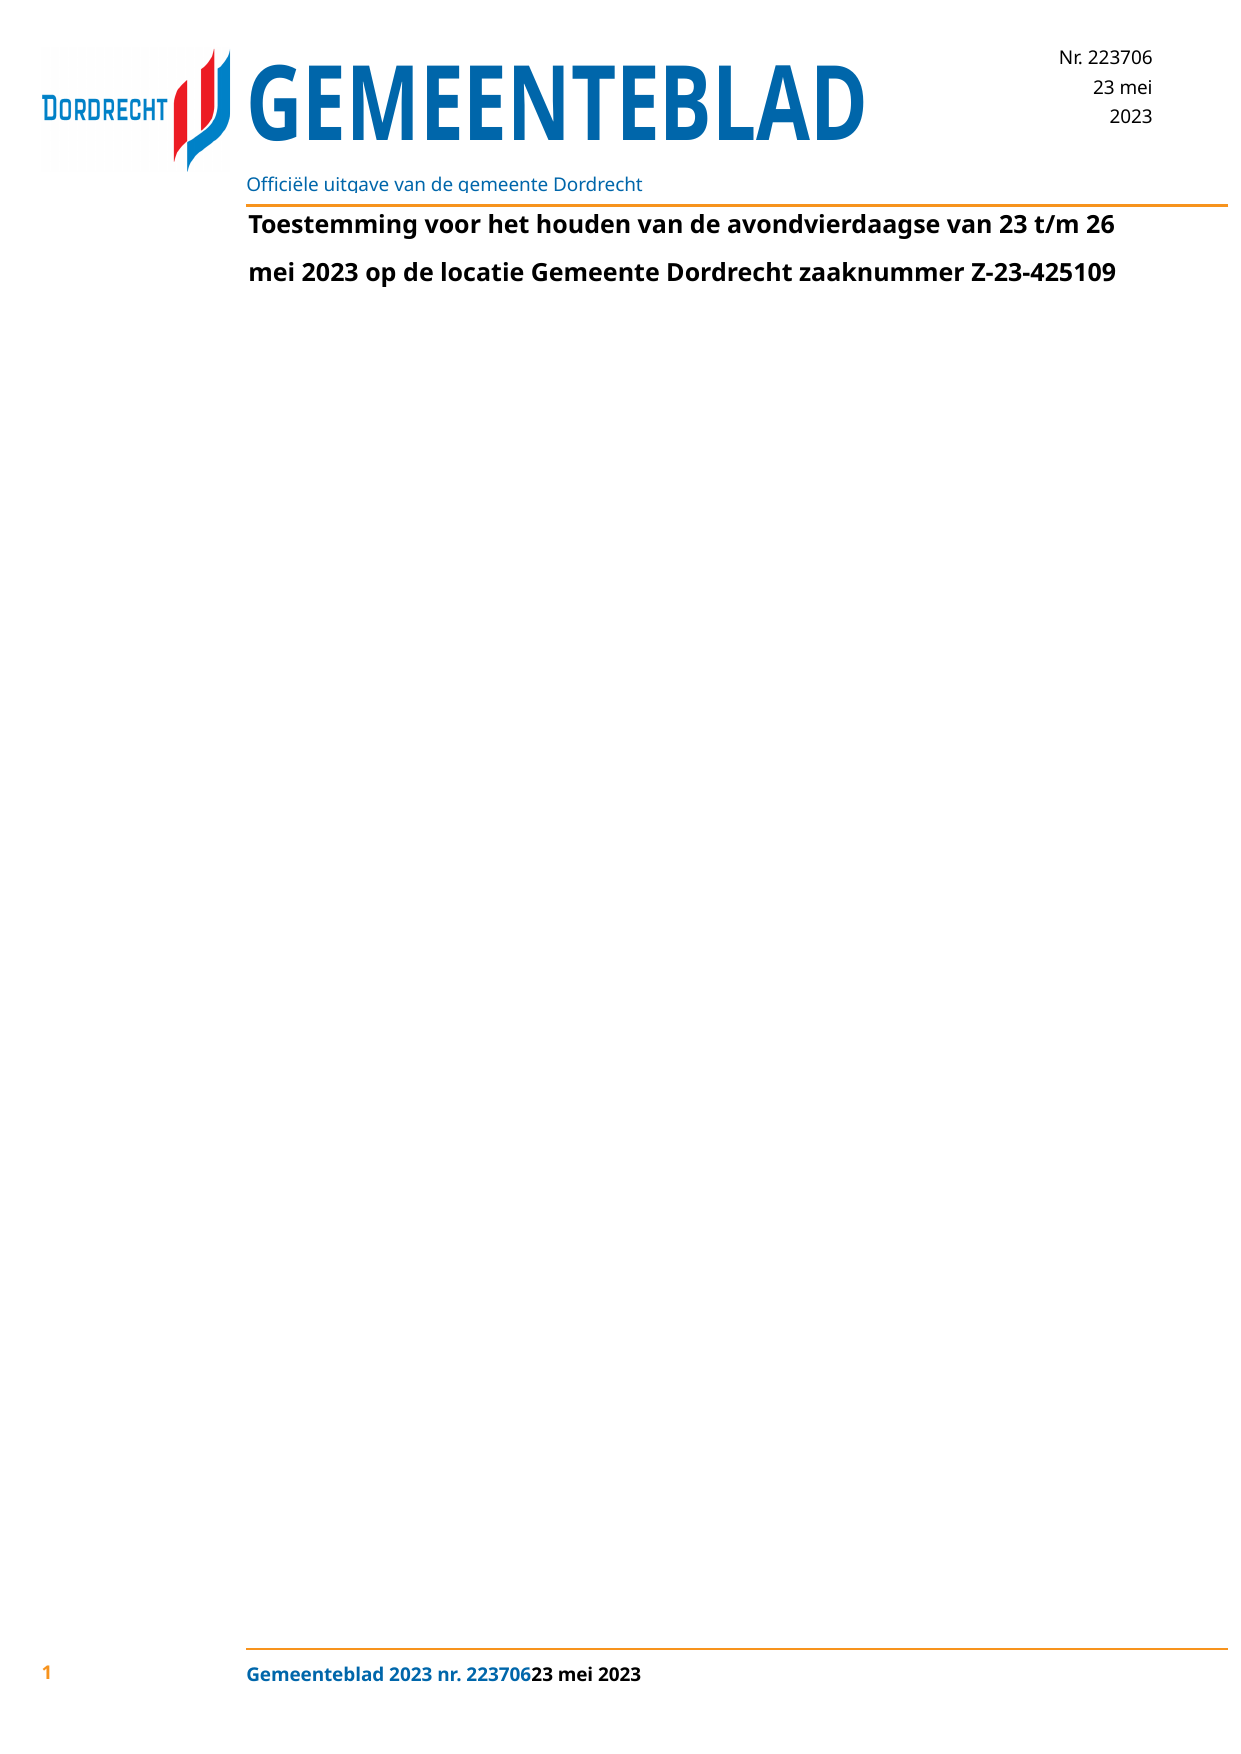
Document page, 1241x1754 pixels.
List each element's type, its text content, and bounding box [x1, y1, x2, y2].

text Toestemming voor het houden van de avondvierdaagse van 23 t/m 26 mei 2023 op de locatie Gemeente Dordrecht zaaknummer Z-23-425109 [248, 207, 1152, 288]
picture [41, 47, 231, 172]
